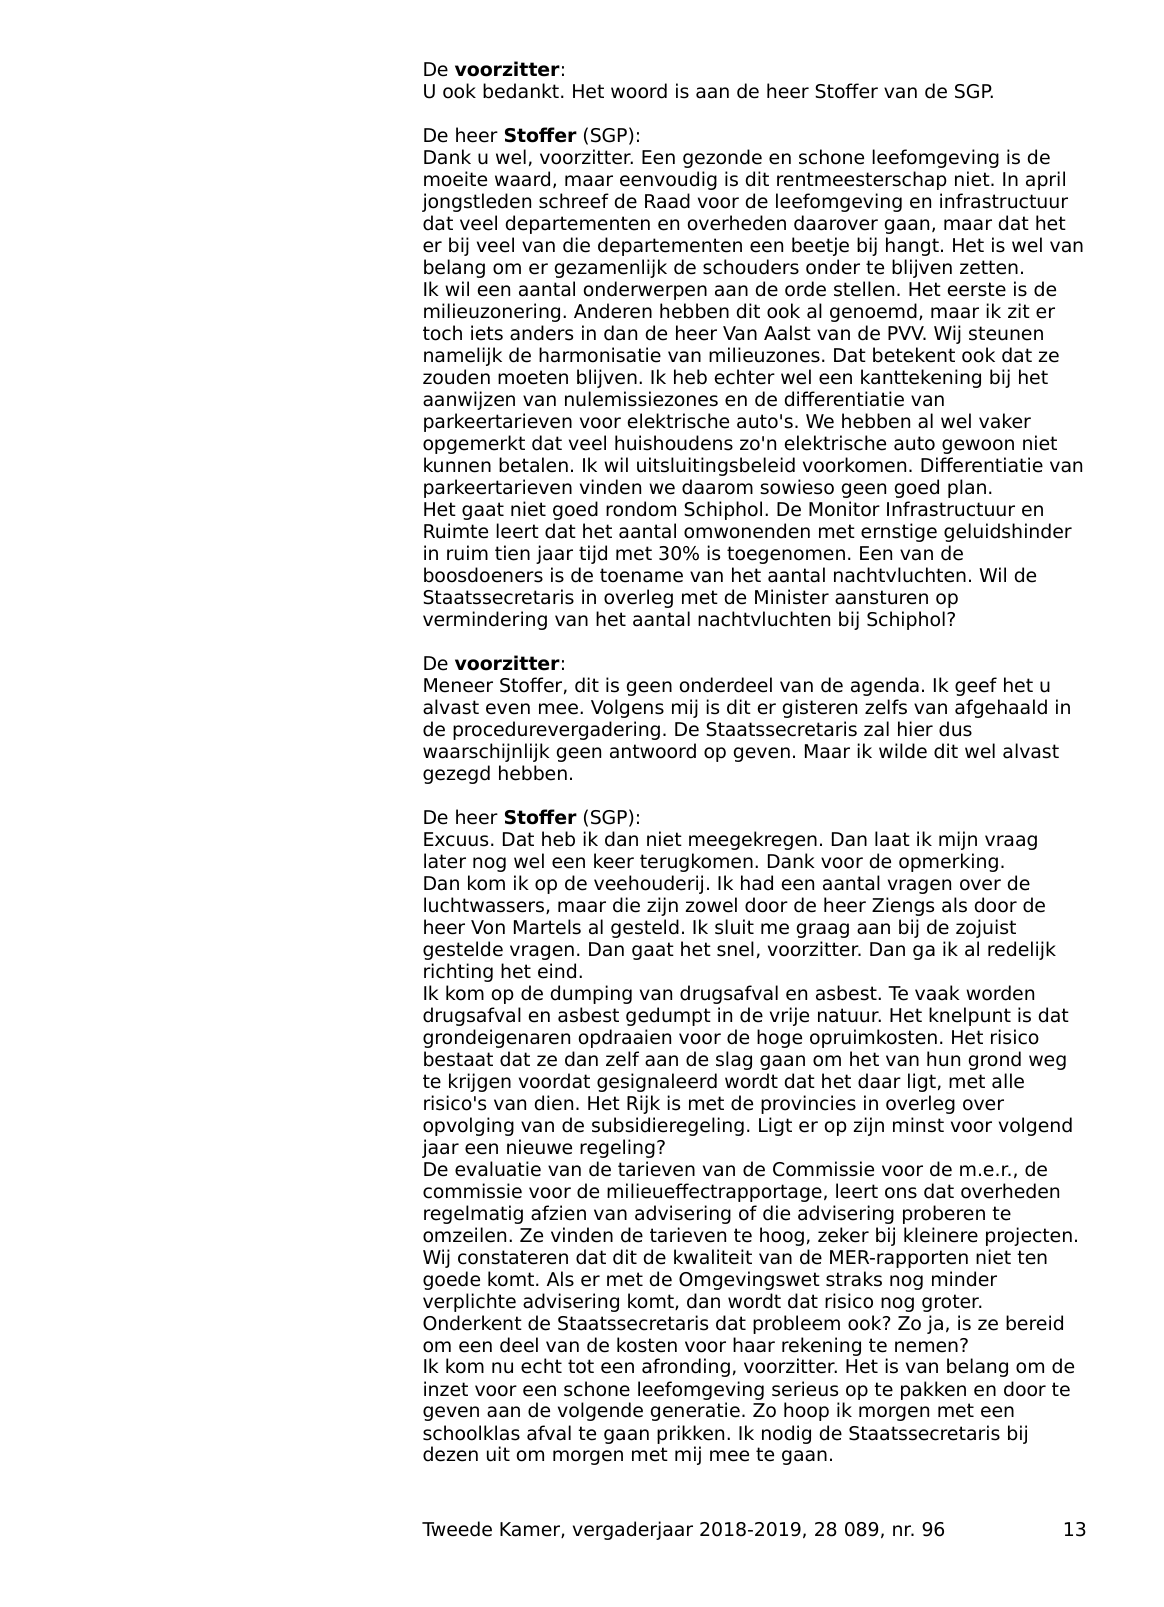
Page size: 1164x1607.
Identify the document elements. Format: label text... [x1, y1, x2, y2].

text Meneer Stoffer, dit is geen onderdeel van de agenda. Ik geef het u alvast even mee. Volgens mij is dit er gisteren zelfs van afgehaald in de procedurevergadering. De Staatssecretaris zal hier dus waarschijnlijk geen antwoord op geven. Maar ik wilde dit wel alvast gezegd hebben. [422, 675, 1087, 785]
text Ik kom nu echt tot een afronding, voorzitter. Het is van belang om de inzet voor een schone leefomgeving serieus op te pakken en door te geven aan de volgende generatie. Zo hoop ik morgen met een schoolklas afval te gaan prikken. Ik nodig de Staatssecretaris bij dezen uit om morgen met mij mee te gaan. [422, 1356, 1087, 1466]
text De voorzitter: [422, 653, 1087, 675]
text De heer Stoffer (SGP): [422, 807, 1087, 829]
text De evaluatie van de tarieven van de Commissie voor de m.e.r., de commissie voor de milieueffectrapportage, leert ons dat overheden regelmatig afzien van advisering of die advisering proberen te omzeilen. Ze vinden de tarieven te hoog, zeker bij kleinere projecten. Wij constateren dat dit de kwaliteit van de MER-rapporten niet ten goede komt. Als er met de Omgevingswet straks nog minder verplichte advisering komt, dan wordt dat risico nog groter. Onderkent de Staatssecretaris dat probleem ook? Zo ja, is ze bereid om een deel van de kosten voor haar rekening te nemen? [422, 1159, 1087, 1356]
text Ik wil een aantal onderwerpen aan de orde stellen. Het eerste is de milieuzonering. Anderen hebben dit ook al genoemd, maar ik zit er toch iets anders in dan de heer Van Aalst van de PVV. Wij steunen namelijk de harmonisatie van milieuzones. Dat betekent ook dat ze zouden moeten blijven. Ik heb echter wel een kanttekening bij het aanwijzen van nulemissiezones en de differentiatie van parkeertarieven voor elektrische auto's. We hebben al wel vaker opgemerkt dat veel huishoudens zo'n elektrische auto gewoon niet kunnen betalen. Ik wil uitsluitingsbeleid voorkomen. Differentiatie van parkeertarieven vinden we daarom sowieso geen goed plan. [422, 279, 1087, 499]
text U ook bedankt. Het woord is aan de heer Stoffer van de SGP. [422, 81, 1087, 103]
text De voorzitter: [422, 59, 1087, 81]
text Ik kom op de dumping van drugsafval en asbest. Te vaak worden drugsafval en asbest gedumpt in de vrije natuur. Het knelpunt is dat grondeigenaren opdraaien voor de hoge opruimkosten. Het risico bestaat dat ze dan zelf aan de slag gaan om het van hun grond weg te krijgen voordat gesignaleerd wordt dat het daar ligt, met alle risico's van dien. Het Rijk is met de provincies in overleg over opvolging van de subsidieregeling. Ligt er op zijn minst voor volgend jaar een nieuwe regeling? [422, 983, 1087, 1159]
text Excuus. Dat heb ik dan niet meegekregen. Dan laat ik mijn vraag later nog wel een keer terugkomen. Dank voor de opmerking. [422, 829, 1087, 873]
text Het gaat niet goed rondom Schiphol. De Monitor Infrastructuur en Ruimte leert dat het aantal omwonenden met ernstige geluidshinder in ruim tien jaar tijd met 30% is toegenomen. Een van de boosdoeners is de toename van het aantal nachtvluchten. Wil de Staatssecretaris in overleg met de Minister aansturen op vermindering van het aantal nachtvluchten bij Schiphol? [422, 499, 1087, 631]
text De heer Stoffer (SGP): [422, 125, 1087, 147]
text Dank u wel, voorzitter. Een gezonde en schone leefomgeving is de moeite waard, maar eenvoudig is dit rentmeesterschap niet. In april jongstleden schreef de Raad voor de leefomgeving en infrastructuur dat veel departementen en overheden daarover gaan, maar dat het er bij veel van die departementen een beetje bij hangt. Het is wel van belang om er gezamenlijk de schouders onder te blijven zetten. [422, 147, 1087, 279]
text Dan kom ik op de veehouderij. Ik had een aantal vragen over de luchtwassers, maar die zijn zowel door de heer Ziengs als door de heer Von Martels al gesteld. Ik sluit me graag aan bij de zojuist gestelde vragen. Dan gaat het snel, voorzitter. Dan ga ik al redelijk richting het eind. [422, 873, 1087, 983]
